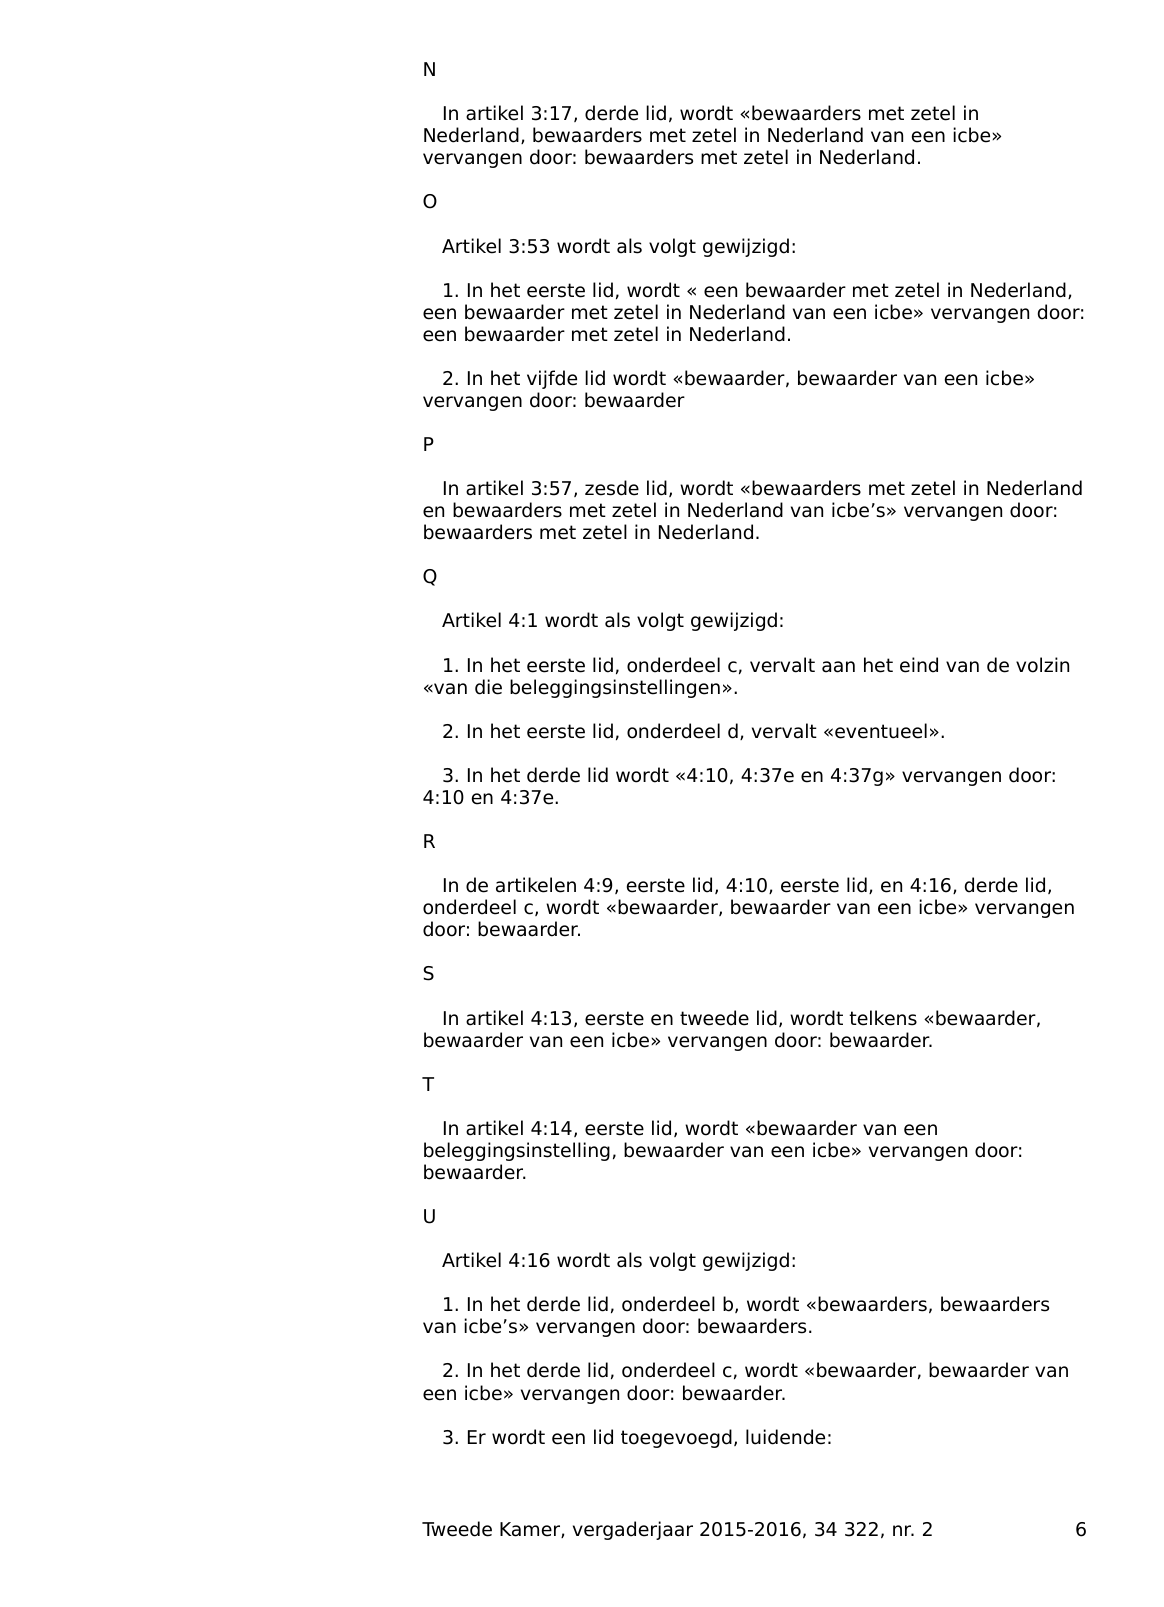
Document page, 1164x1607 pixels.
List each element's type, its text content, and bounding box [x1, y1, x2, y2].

text 3. Er wordt een lid toegevoegd, luidende: [422, 1427, 1087, 1448]
text 1. In het eerste lid, wordt « een bewaarder met zetel in Nederland, een bewaarder met zetel in Nederland van een icbe» vervangen door: een bewaarder met zetel in Nederland. [422, 280, 1087, 346]
text P [422, 434, 1087, 456]
text S [422, 963, 1087, 985]
text 2. In het eerste lid, onderdeel d, vervalt «eventueel». [422, 721, 1087, 743]
text Artikel 4:16 wordt als volgt gewijzigd: [422, 1250, 1087, 1272]
text O [422, 191, 1087, 213]
text 3. In het derde lid wordt «4:10, 4:37e en 4:37g» vervangen door: 4:10 en 4:37e. [422, 765, 1087, 809]
text R [422, 831, 1087, 853]
text 1. In het eerste lid, onderdeel c, vervalt aan het eind van de volzin «van die beleggingsinstellingen». [422, 654, 1087, 698]
text 1. In het derde lid, onderdeel b, wordt «bewaarders, bewaarders van icbe’s» vervangen door: bewaarders. [422, 1294, 1087, 1338]
text Artikel 3:53 wordt als volgt gewijzigd: [422, 236, 1087, 257]
text T [422, 1074, 1087, 1096]
text In de artikelen 4:9, eerste lid, 4:10, eerste lid, en 4:16, derde lid, onderdeel c, wordt «bewaarder, bewaarder van een icbe» vervangen door: bewaarder. [422, 875, 1087, 941]
text U [422, 1206, 1087, 1228]
text Artikel 4:1 wordt als volgt gewijzigd: [422, 610, 1087, 632]
text In artikel 3:57, zesde lid, wordt «bewaarders met zetel in Nederland en bewaarders met zetel in Nederland van icbe’s» vervangen door: bewaarders met zetel in Nederland. [422, 478, 1087, 544]
text Q [422, 566, 1087, 588]
text In artikel 3:17, derde lid, wordt «bewaarders met zetel in Nederland, bewaarders met zetel in Nederland van een icbe» vervangen door: bewaarders met zetel in Nederland. [422, 103, 1087, 169]
text 2. In het vijfde lid wordt «bewaarder, bewaarder van een icbe» vervangen door: bewaarder [422, 368, 1087, 412]
text In artikel 4:13, eerste en tweede lid, wordt telkens «bewaarder, bewaarder van een icbe» vervangen door: bewaarder. [422, 1007, 1087, 1051]
text N [422, 59, 1087, 81]
text In artikel 4:14, eerste lid, wordt «bewaarder van een beleggingsinstelling, bewaarder van een icbe» vervangen door: bewaarder. [422, 1118, 1087, 1184]
text 2. In het derde lid, onderdeel c, wordt «bewaarder, bewaarder van een icbe» vervangen door: bewaarder. [422, 1360, 1087, 1404]
